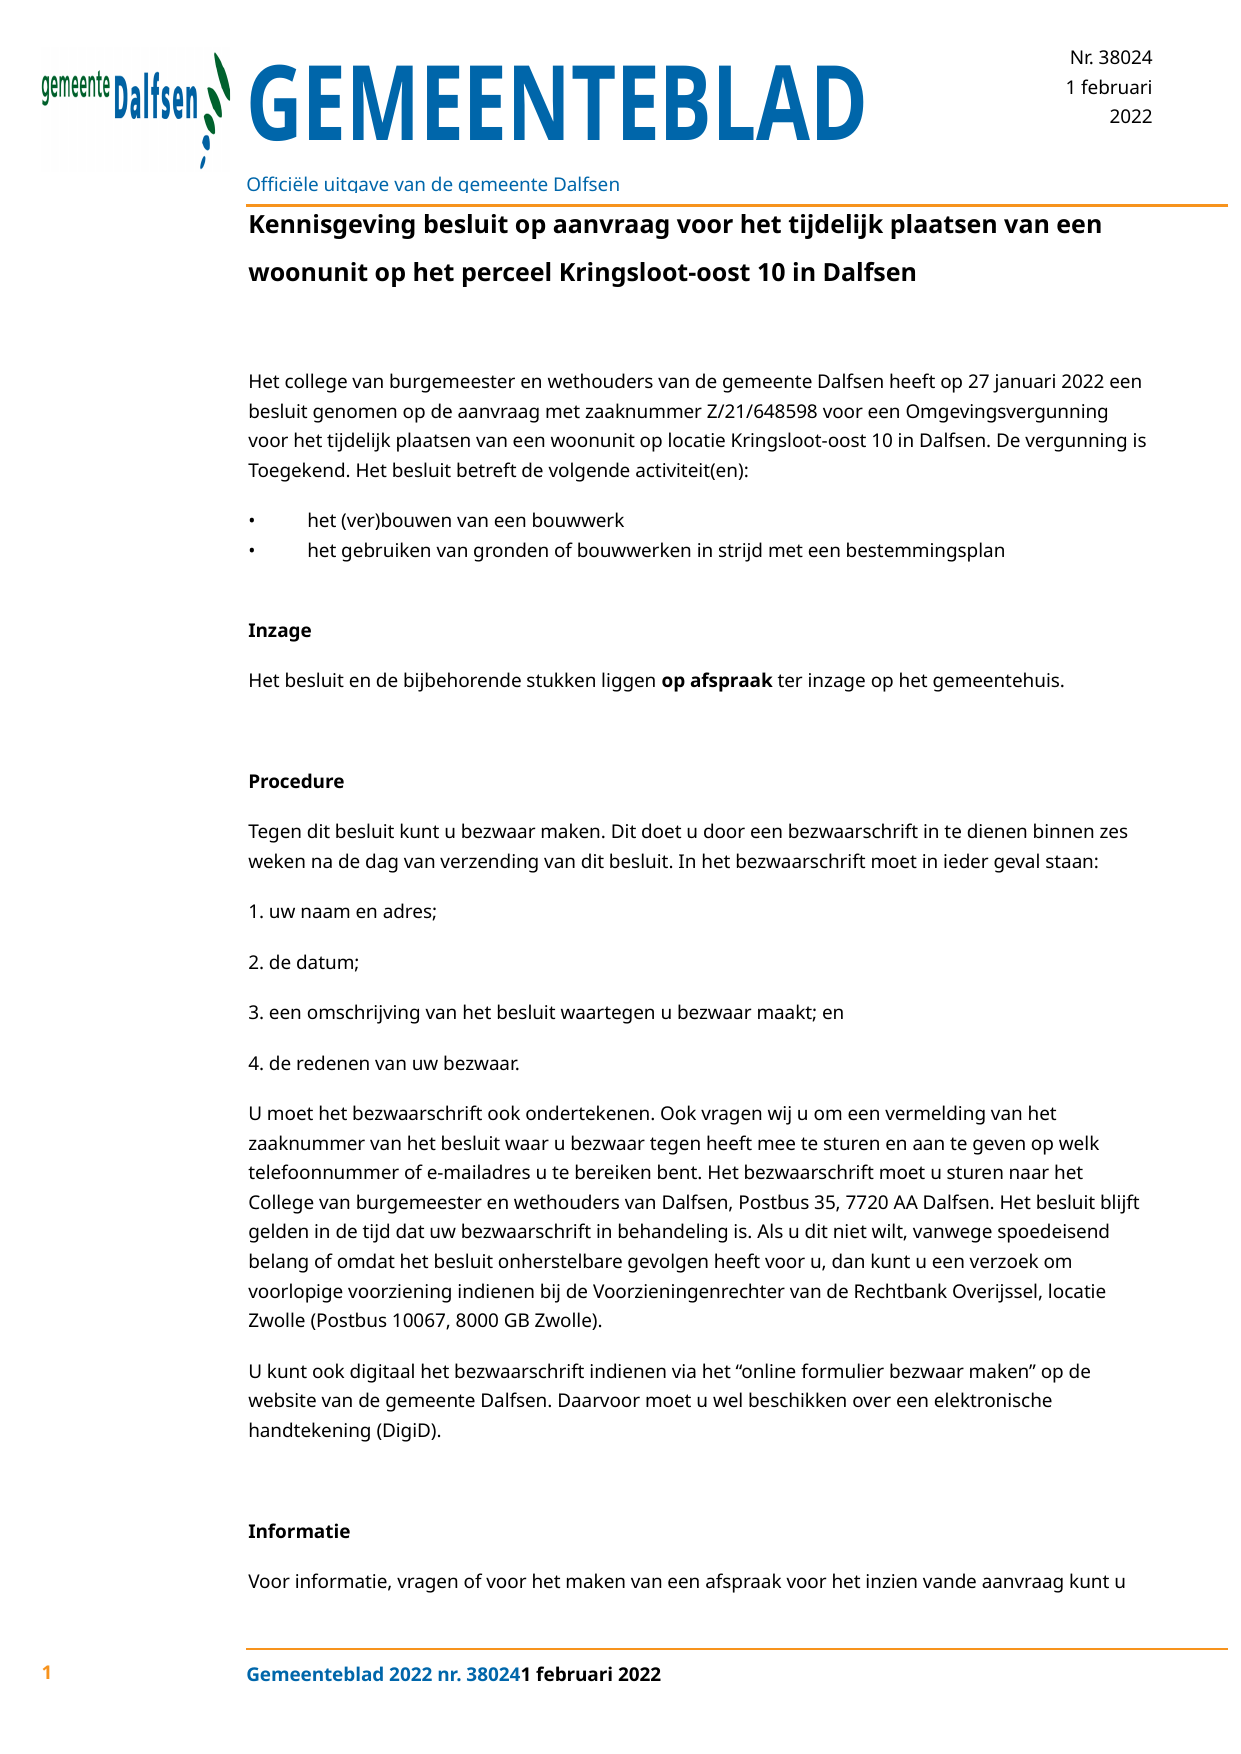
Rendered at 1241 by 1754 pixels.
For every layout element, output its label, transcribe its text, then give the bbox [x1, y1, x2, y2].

list het gebruiken van gronden of bouwwerken in strijd met een bestemmingsplan [248, 537, 1152, 563]
text Kennisgeving besluit op aanvraag voor het tijdelijk plaatsen van een woonunit op het perceel Kringsloot-oost 10 in Dalfsen [248, 207, 1152, 288]
text Informatie [248, 1518, 1152, 1544]
picture [41, 47, 231, 172]
text Het besluit en de bijbehorende stukken liggen op afspraak ter inzage op het gemeentehuis. [248, 667, 1152, 693]
text Voor informatie, vragen of voor het maken van een afspraak voor het inzien vande aanvraag kunt u [248, 1568, 1152, 1594]
text U moet het bezwaarschrift ook ondertekenen. Ook vragen wij u om een vermelding van het zaaknummer van het besluit waar u bezwaar tegen heeft mee te sturen en aan te geven op welk telefoonnummer of e-mailadres u te bereiken bent. Het bezwaarschrift moet u sturen naar het College van burgemeester en wethouders van Dalfsen, Postbus 35, 7720 AA Dalfsen. Het besluit blijft gelden in de tijd dat uw bezwaarschrift in behandeling is. Als u dit niet wilt, vanwege spoedeisend belang of omdat het besluit onherstelbare gevolgen heeft voor u, dan kunt u een verzoek om voorlopige voorziening indienen bij de Voorzieningenrechter van de Rechtbank Overijssel, locatie Zwolle (Postbus 10067, 8000 GB Zwolle). [248, 1100, 1152, 1333]
text 4. de redenen van uw bezwaar. [248, 1050, 1152, 1076]
text Procedure [248, 768, 1152, 794]
text 2. de datum; [248, 949, 1152, 975]
text Het college van burgemeester en wethouders van de gemeente Dalfsen heeft op 27 januari 2022 een besluit genomen op de aanvraag met zaaknummer Z/21/648598 voor een Omgevingsvergunning voor het tijdelijk plaatsen van een woonunit op locatie Kringsloot-oost 10 in Dalfsen. De vergunning is Toegekend. Het besluit betreft de volgende activiteit(en): [248, 368, 1152, 483]
text 3. een omschrijving van het besluit waartegen u bezwaar maakt; en [248, 999, 1152, 1025]
text Inzage [248, 617, 1152, 643]
list het (ver)bouwen van een bouwwerk [248, 507, 1152, 533]
text Tegen dit besluit kunt u bezwaar maken. Dit doet u door een bezwaarschrift in te dienen binnen zes weken na de dag van verzending van dit besluit. In het bezwaarschrift moet in ieder geval staan: [248, 819, 1152, 874]
text U kunt ook digitaal het bezwaarschrift indienen via het “online formulier bezwaar maken” op de website van de gemeente Dalfsen. Daarvoor moet u wel beschikken over een elektronische handtekening (DigiD). [248, 1358, 1152, 1443]
text 1. uw naam en adres; [248, 899, 1152, 924]
